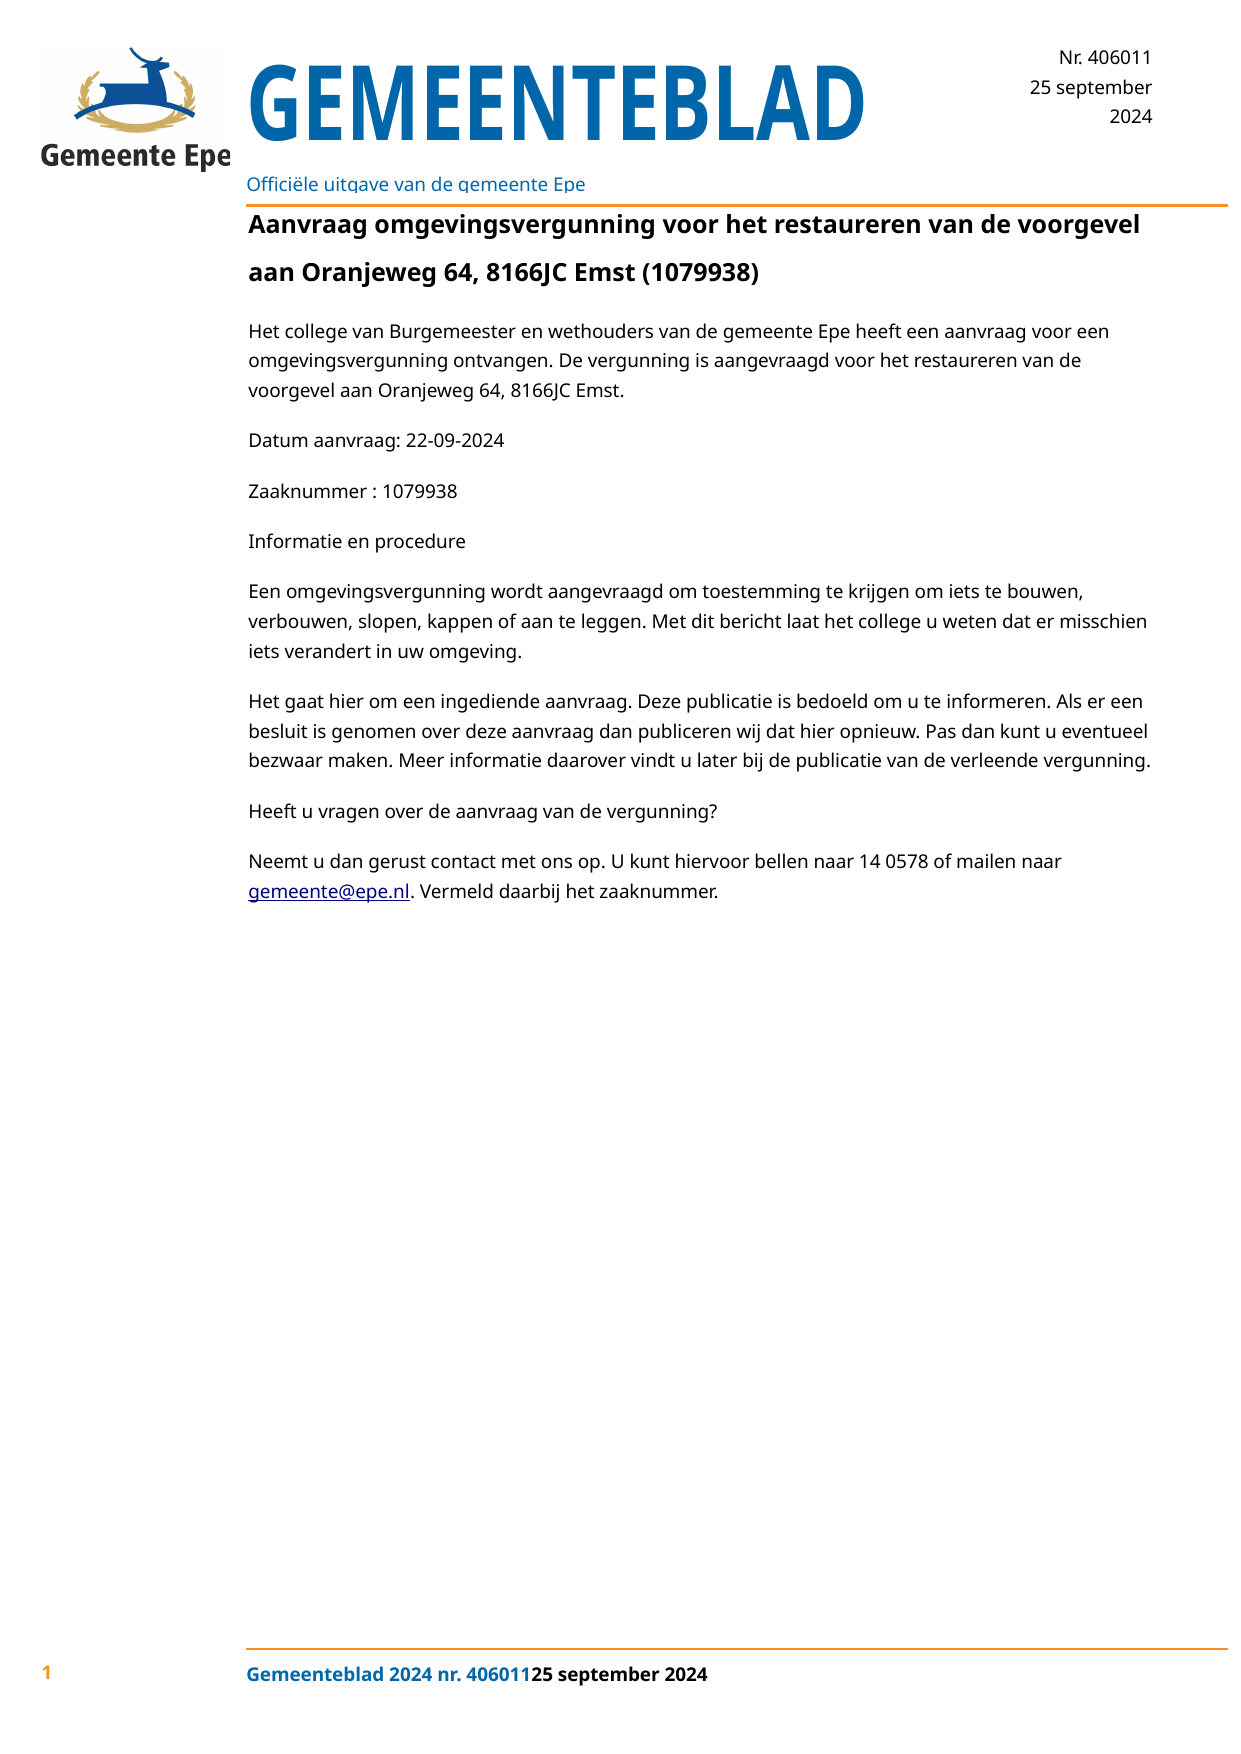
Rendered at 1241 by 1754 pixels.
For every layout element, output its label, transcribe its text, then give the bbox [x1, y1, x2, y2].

text Het gaat hier om een ingediende aanvraag. Deze publicatie is bedoeld om u te informeren. Als er een besluit is genomen over deze aanvraag dan publiceren wij dat hier opnieuw. Pas dan kunt u eventueel bezwaar maken. Meer informatie daarover vindt u later bij de publicatie van de verleende vergunning. [248, 688, 1152, 773]
text Datum aanvraag: 22-09-2024 [248, 427, 1152, 453]
text Een omgevingsvergunning wordt aangevraagd om toestemming te krijgen om iets te bouwen, verbouwen, slopen, kappen of aan te leggen. Met dit bericht laat het college u weten dat er misschien iets verandert in uw omgeving. [248, 579, 1152, 664]
text Heeft u vragen over de aanvraag van de vergunning? [248, 798, 1152, 824]
text Informatie en procedure [248, 528, 1152, 554]
text Het college van Burgemeester en wethouders van de gemeente Epe heeft een aanvraag voor een omgevingsvergunning ontvangen. De vergunning is aangevraagd voor het restaureren van de voorgevel aan Oranjeweg 64, 8166JC Emst. [248, 318, 1152, 403]
text Zaaknummer : 1079938 [248, 478, 1152, 504]
text Aanvraag omgevingsvergunning voor het restaureren van de voorgevel aan Oranjeweg 64, 8166JC Emst (1079938) [248, 207, 1152, 288]
text Neemt u dan gerust contact met ons op. U kunt hiervoor bellen naar 14 0578 of mailen naar gemeente@epe.nl. Vermeld daarbij het zaaknummer. [248, 848, 1152, 904]
picture [41, 47, 231, 172]
